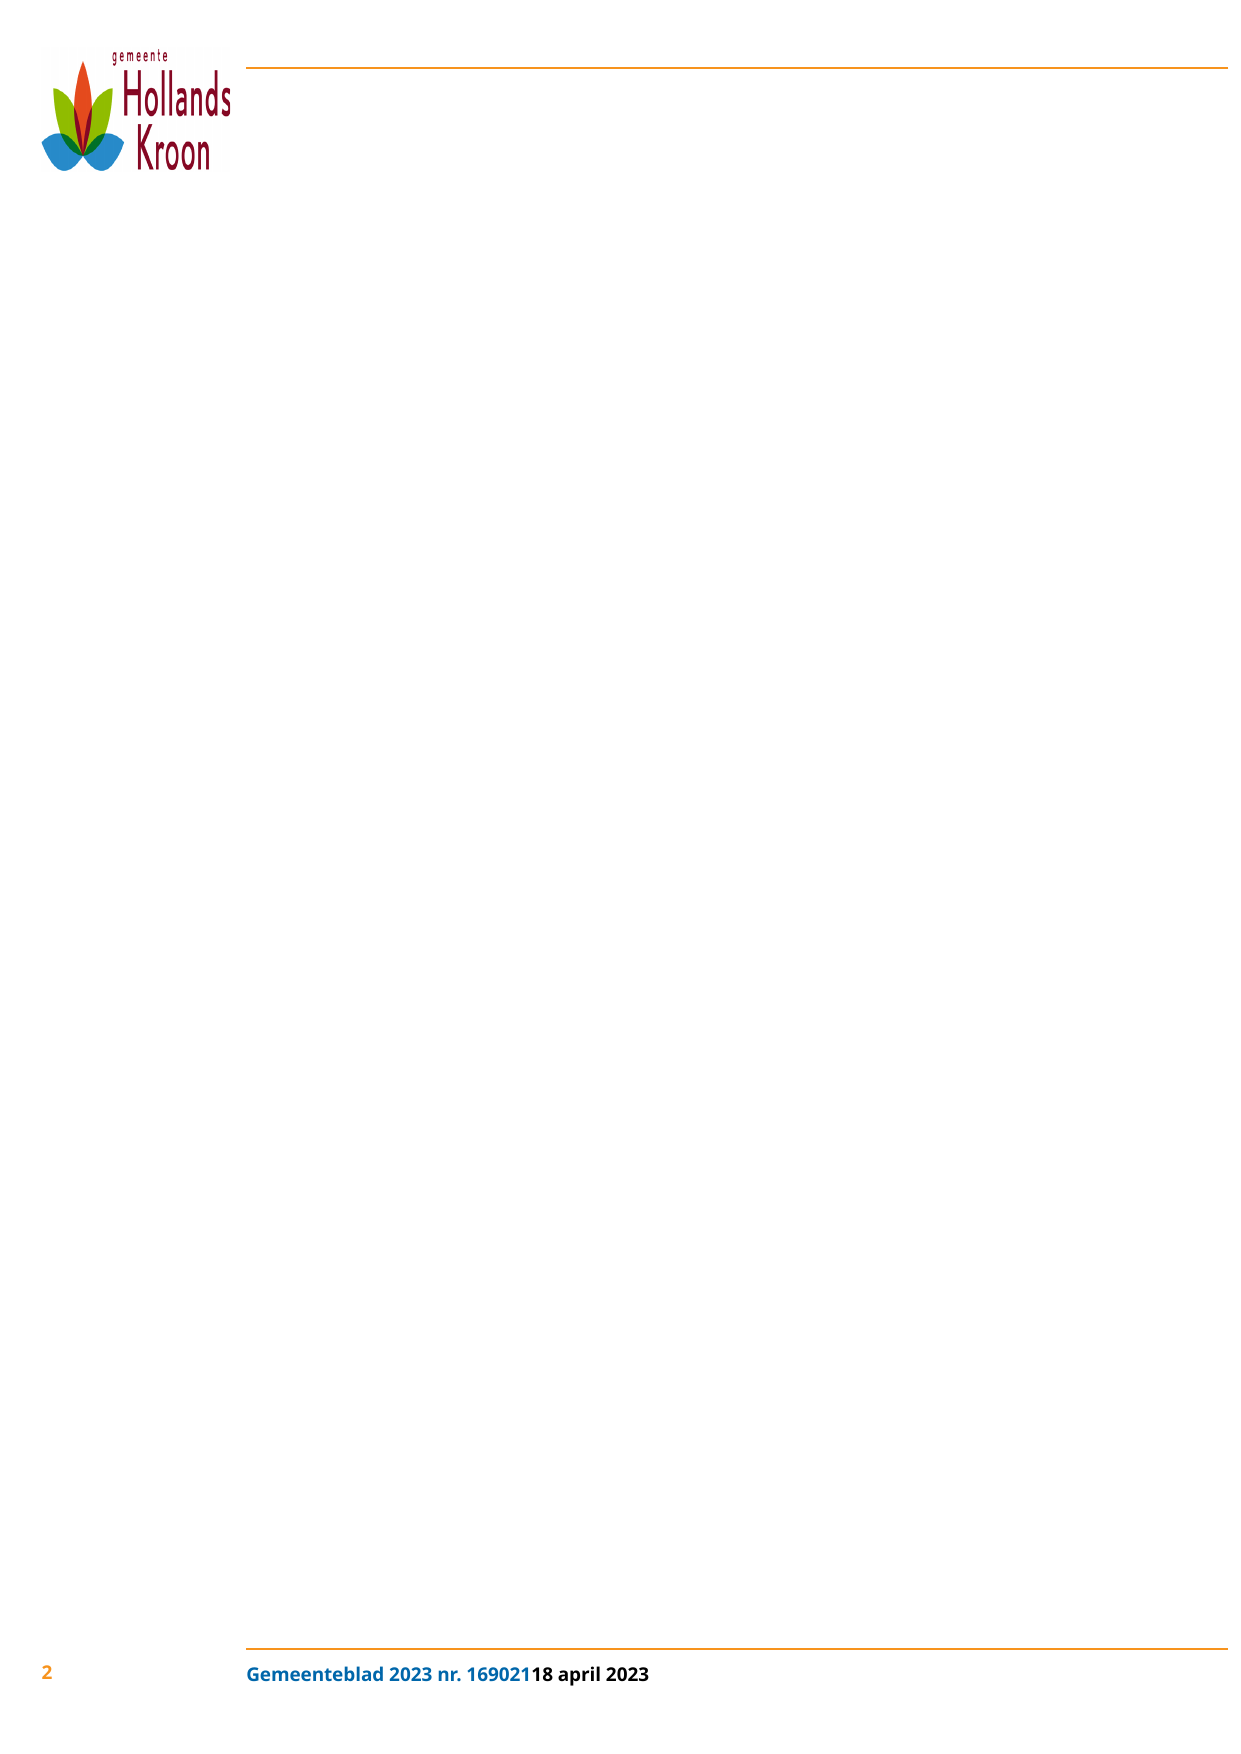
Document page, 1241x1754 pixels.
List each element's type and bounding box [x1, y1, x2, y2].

picture [41, 47, 231, 172]
